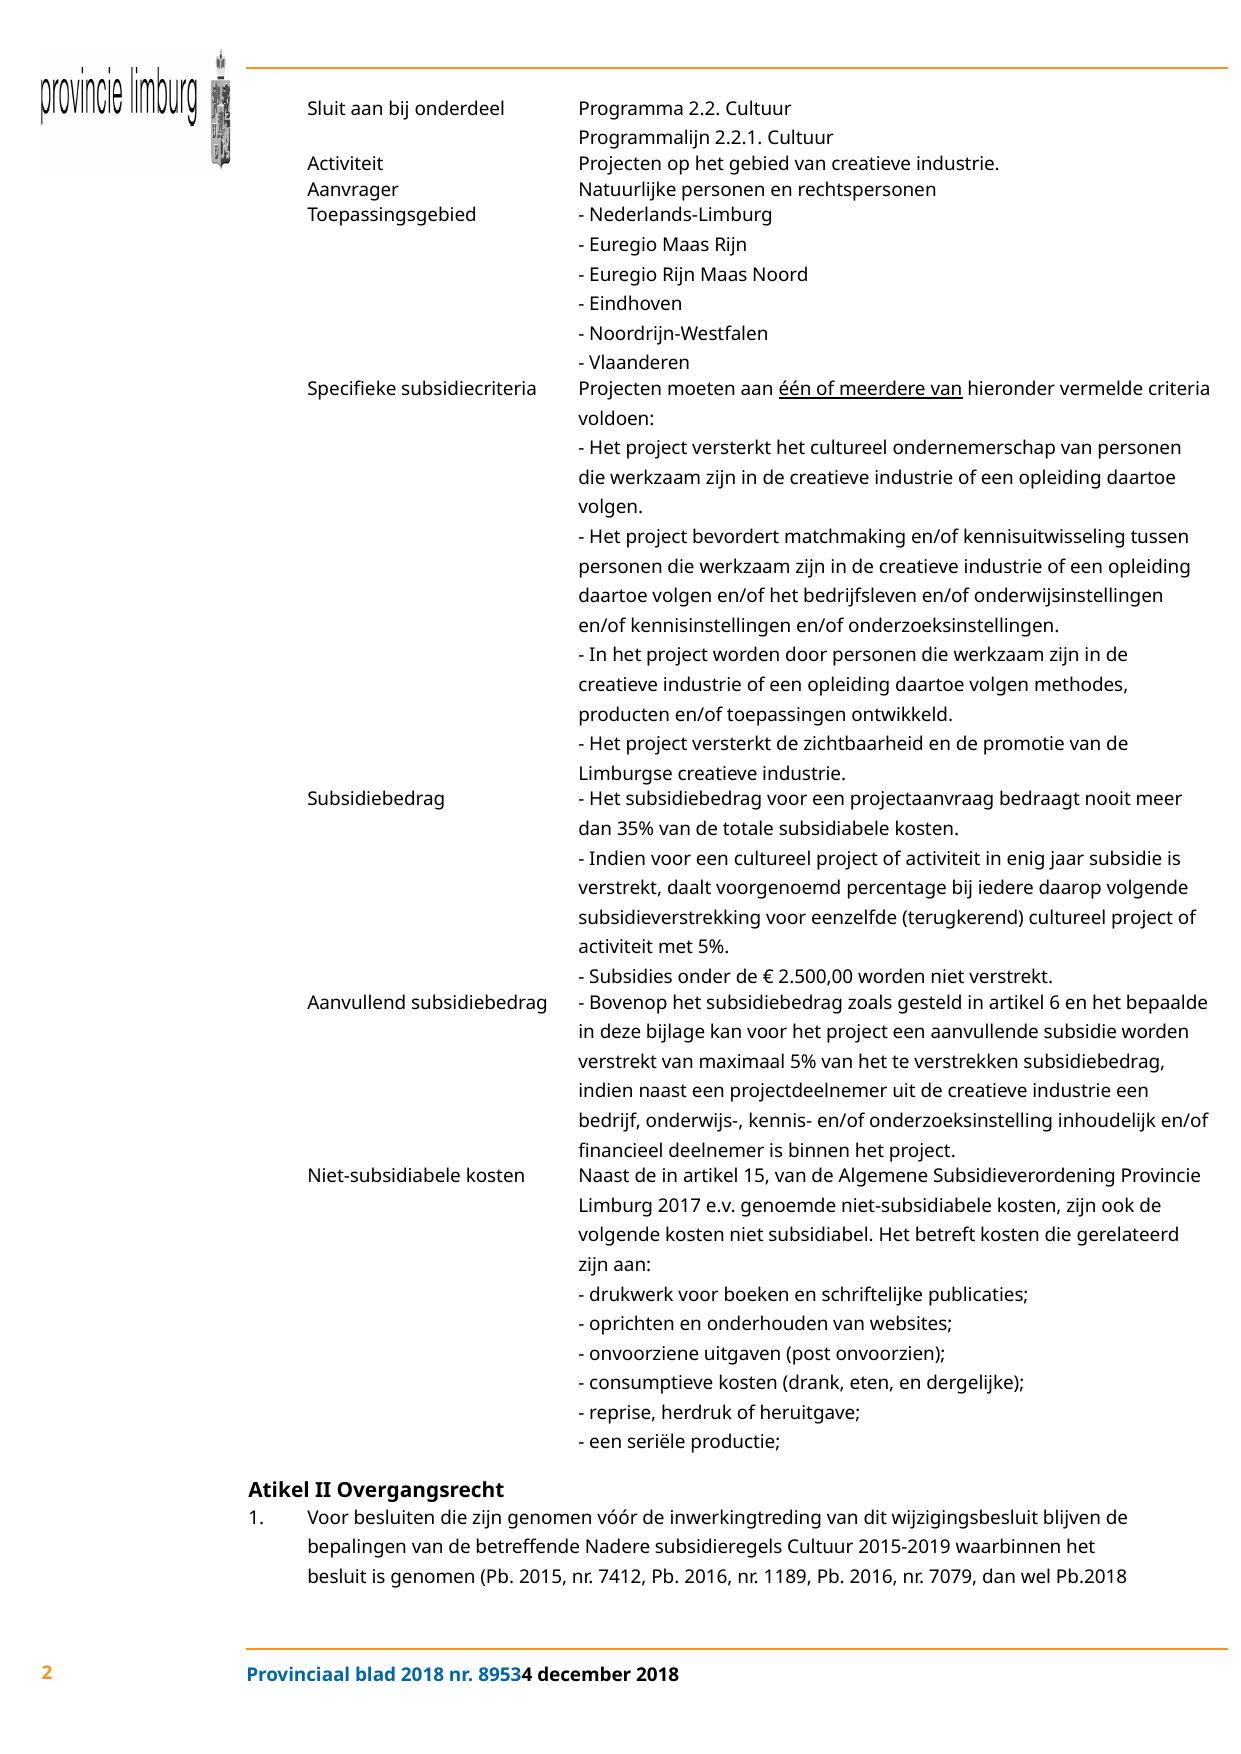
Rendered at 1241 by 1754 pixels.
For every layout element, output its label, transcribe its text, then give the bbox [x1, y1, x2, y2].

table_cell Aanvullend subsidiebedrag [307, 989, 578, 1162]
table_cell Aanvrager [307, 176, 578, 202]
table_cell - Het subsidiebedrag voor een projectaanvraag bedraagt nooit meer dan 35% van de totale subsidiabele kosten. - Indien voor een cultureel project of activiteit in enig jaar subsidie is verstrekt, daalt voorgenoemd percentage bij iedere daarop volgende subsidieverstrekking voor eenzelfde (terugkerend) cultureel project of activiteit met 5%. - Subsidies onder de € 2.500,00 worden niet verstrekt. [578, 786, 1211, 989]
table_cell Specifieke subsidiecriteria [307, 375, 578, 786]
table_header Programma 2.2. Cultuur Programmalijn 2.2.1. Cultuur [578, 95, 1211, 150]
table_cell Projecten moeten aan één of meerdere van hieronder vermelde criteria voldoen: - Het project versterkt het cultureel ondernemerschap van personen die werkzaam zijn in de creatieve industrie of een opleiding daartoe volgen. - Het project bevordert matchmaking en/of kennisuitwisseling tussen personen die werkzaam zijn in de creatieve industrie of een opleiding daartoe volgen en/of het bedrijfsleven en/of onderwijsinstellingen en/of kennisinstellingen en/of onderzoeksinstellingen. - In het project worden door personen die werkzaam zijn in de creatieve industrie of een opleiding daartoe volgen methodes, producten en/of toepassingen ontwikkeld. - Het project versterkt de zichtbaarheid en de promotie van de Limburgse creatieve industrie. [578, 375, 1211, 786]
list Voor besluiten die zijn genomen vóór de inwerkingtreding van dit wijzigingsbesluit blijven de bepalingen van de betreffende Nadere subsidieregels Cultuur 2015-2019 waarbinnen het besluit is genomen (Pb. 2015, nr. 7412, Pb. 2016, nr. 1189, Pb. 2016, nr. 7079, dan wel Pb.2018 [248, 1504, 1152, 1589]
table_cell Niet-subsidiabele kosten [307, 1163, 578, 1454]
table_cell Natuurlijke personen en rechtspersonen [578, 176, 1211, 202]
table_cell - Nederlands-Limburg - Euregio Maas Rijn - Euregio Rijn Maas Noord - Eindhoven - Noordrijn-Westfalen - Vlaanderen [578, 202, 1211, 375]
table_cell Subsidiebedrag [307, 786, 578, 989]
picture [41, 47, 231, 172]
table_cell - Bovenop het subsidiebedrag zoals gesteld in artikel 6 en het bepaalde in deze bijlage kan voor het project een aanvullende subsidie worden verstrekt van maximaal 5% van het te verstrekken subsidiebedrag, indien naast een projectdeelnemer uit de creatieve industrie een bedrijf, onderwijs-, kennis- en/of onderzoeksinstelling inhoudelijk en/of financieel deelnemer is binnen het project. [578, 989, 1211, 1162]
table_cell Naast de in artikel 15, van de Algemene Subsidieverordening Provincie Limburg 2017 e.v. genoemde niet-subsidiabele kosten, zijn ook de volgende kosten niet subsidiabel. Het betreft kosten die gerelateerd zijn aan: - drukwerk voor boeken en schriftelijke publicaties; - oprichten en onderhouden van websites; - onvoorziene uitgaven (post onvoorzien); - consumptieve kosten (drank, eten, en dergelijke); - reprise, herdruk of heruitgave; - een seriële productie; [578, 1163, 1211, 1454]
text Atikel II Overgangsrecht [248, 1475, 1152, 1504]
table_cell Toepassingsgebied [307, 202, 578, 375]
table_cell Activiteit [307, 150, 578, 176]
table_header Sluit aan bij onderdeel [307, 95, 578, 150]
table_cell Projecten op het gebied van creatieve industrie. [578, 150, 1211, 176]
